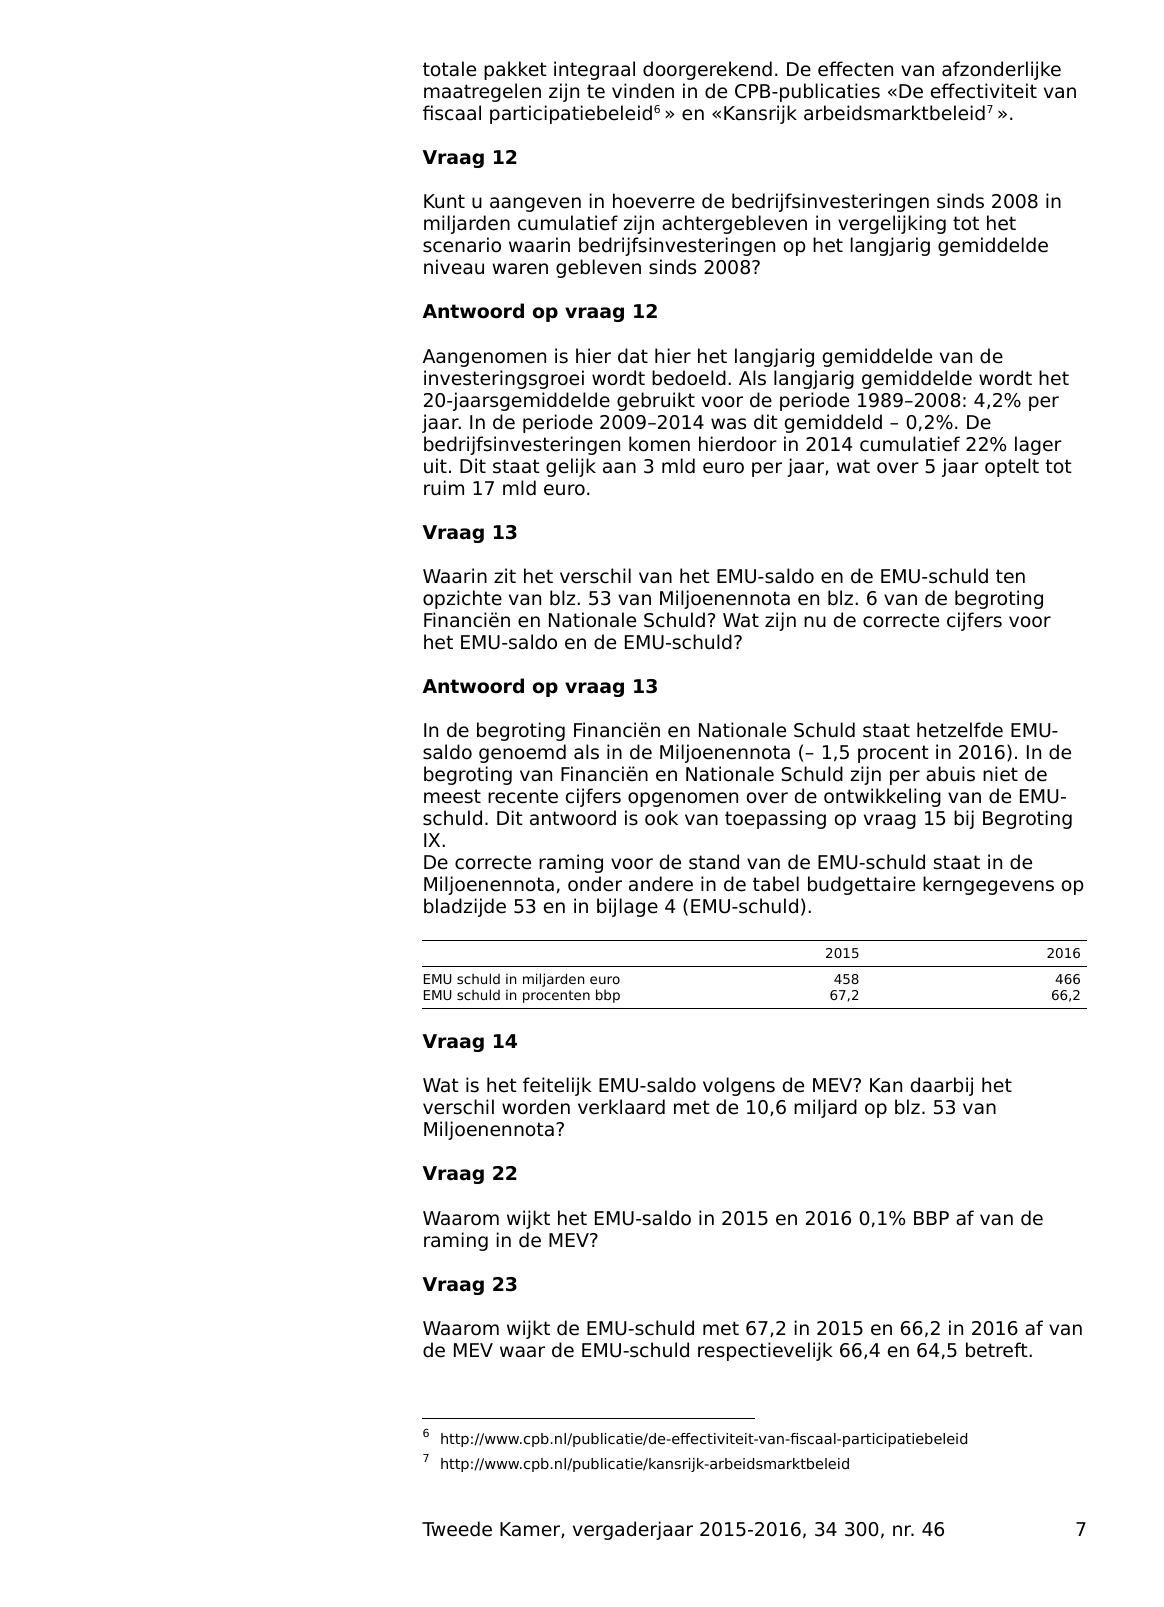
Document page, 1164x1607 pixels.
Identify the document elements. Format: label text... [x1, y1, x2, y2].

subtitle Vraag 13 [422, 522, 1087, 544]
text Aangenomen is hier dat hier het langjarig gemiddelde van de investeringsgroei wordt bedoeld. Als langjarig gemiddelde wordt het 20-jaarsgemiddelde gebruikt voor de periode 1989–2008: 4,2% per jaar. In de periode 2009–2014 was dit gemiddeld – 0,2%. De bedrijfsinvesteringen komen hierdoor in 2014 cumulatief 22% lager uit. Dit staat gelijk aan 3 mld euro per jaar, wat over 5 jaar optelt tot ruim 17 mld euro. [422, 346, 1087, 499]
text http://www.cpb.nl/publicatie/kansrijk-arbeidsmarktbeleid [422, 1452, 1087, 1474]
text totale pakket integraal doorgerekend. De effecten van afzonderlijke maatregelen zijn te vinden in de CPB-publicaties «De effectiviteit van fiscaal participatiebeleid» en «Kansrijk arbeidsmarktbeleid». [422, 59, 1087, 125]
subtitle Vraag 22 [422, 1163, 1087, 1185]
table_cell 458 [644, 967, 865, 987]
table_cell 67,2 [644, 988, 865, 1008]
table_header 2016 [865, 941, 1087, 966]
text Wat is het feitelijk EMU-saldo volgens de MEV? Kan daarbij het verschil worden verklaard met de 10,6 miljard op blz. 53 van Miljoenennota? [422, 1075, 1087, 1141]
subtitle Vraag 14 [422, 1031, 1087, 1053]
text Waarin zit het verschil van het EMU-saldo en de EMU-schuld ten opzichte van blz. 53 van Miljoenennota en blz. 6 van de begroting Financiën en Nationale Schuld? Wat zijn nu de correcte cijfers voor het EMU-saldo en de EMU-schuld? [422, 566, 1087, 654]
table_cell EMU schuld in miljarden euro [422, 967, 644, 987]
table_header 2015 [644, 941, 865, 966]
text Waarom wijkt het EMU-saldo in 2015 en 2016 0,1% BBP af van de raming in de MEV? [422, 1207, 1087, 1251]
text Waarom wijkt de EMU-schuld met 67,2 in 2015 en 66,2 in 2016 af van de MEV waar de EMU-schuld respectievelijk 66,4 en 64,5 betreft. [422, 1318, 1087, 1362]
subtitle Antwoord op vraag 12 [422, 301, 1087, 323]
table_header [422, 941, 644, 966]
text Kunt u aangeven in hoeverre de bedrijfsinvesteringen sinds 2008 in miljarden cumulatief zijn achtergebleven in vergelijking tot het scenario waarin bedrijfsinvesteringen op het langjarig gemiddelde niveau waren gebleven sinds 2008? [422, 191, 1087, 279]
table_cell 66,2 [865, 988, 1087, 1008]
text De correcte raming voor de stand van de EMU-schuld staat in de Miljoenennota, onder andere in de tabel budgettaire kerngegevens op bladzijde 53 en in bijlage 4 (EMU-schuld). [422, 852, 1087, 918]
subtitle Vraag 12 [422, 147, 1087, 169]
text http://www.cpb.nl/publicatie/de-effectiviteit-van-fiscaal-participatiebeleid [422, 1427, 1087, 1449]
table_cell EMU schuld in procenten bbp [422, 988, 644, 1008]
subtitle Vraag 23 [422, 1274, 1087, 1296]
subtitle Antwoord op vraag 13 [422, 676, 1087, 698]
text In de begroting Financiën en Nationale Schuld staat hetzelfde EMU-saldo genoemd als in de Miljoenennota (– 1,5 procent in 2016). In de begroting van Financiën en Nationale Schuld zijn per abuis niet de meest recente cijfers opgenomen over de ontwikkeling van de EMU-schuld. Dit antwoord is ook van toepassing op vraag 15 bij Begroting IX. [422, 720, 1087, 852]
table_cell 466 [865, 967, 1087, 987]
